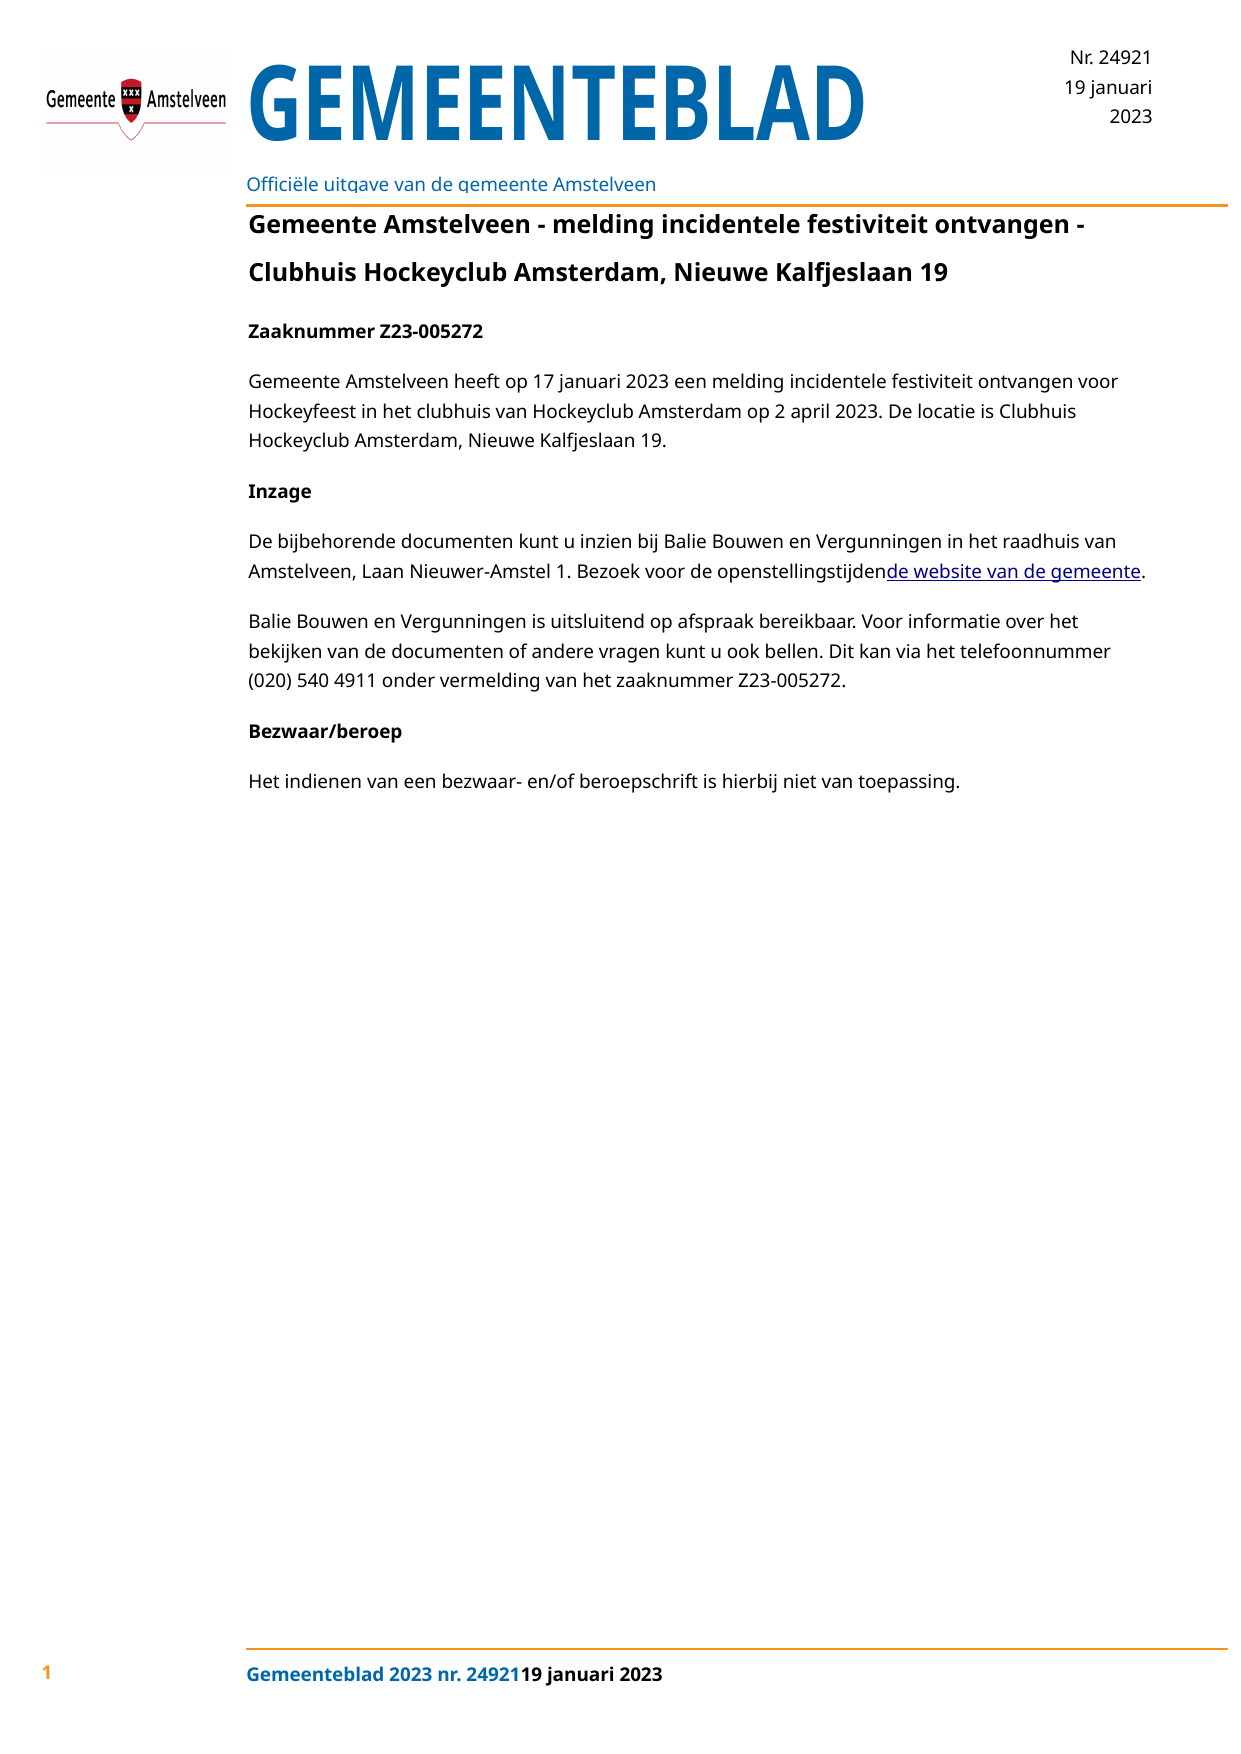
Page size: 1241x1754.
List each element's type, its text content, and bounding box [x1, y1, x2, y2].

text Het indienen van een bezwaar- en/of beroepschrift is hierbij niet van toepassing. [248, 768, 1152, 794]
text Bezwaar/beroep [248, 718, 1152, 744]
text Balie Bouwen en Vergunningen is uitsluitend op afspraak bereikbaar. Voor informatie over het bekijken van de documenten of andere vragen kunt u ook bellen. Dit kan via het telefoonnummer (020) 540 4911 onder vermelding van het zaaknummer Z23-005272. [248, 608, 1152, 693]
text Gemeente Amstelveen - melding incidentele festiviteit ontvangen - Clubhuis Hockeyclub Amsterdam, Nieuwe Kalfjeslaan 19 [248, 207, 1152, 288]
text Zaaknummer Z23-005272 [248, 318, 1152, 344]
text De bijbehorende documenten kunt u inzien bij Balie Bouwen en Vergunningen in het raadhuis van Amstelveen, Laan Nieuwer-Amstel 1. Bezoek voor de openstellingstijdende website van de gemeente. [248, 528, 1152, 584]
text Inzage [248, 478, 1152, 504]
picture [41, 47, 231, 172]
text Gemeente Amstelveen heeft op 17 januari 2023 een melding incidentele festiviteit ontvangen voor Hockeyfeest in het clubhuis van Hockeyclub Amsterdam op 2 april 2023. De locatie is Clubhuis Hockeyclub Amsterdam, Nieuwe Kalfjeslaan 19. [248, 368, 1152, 453]
